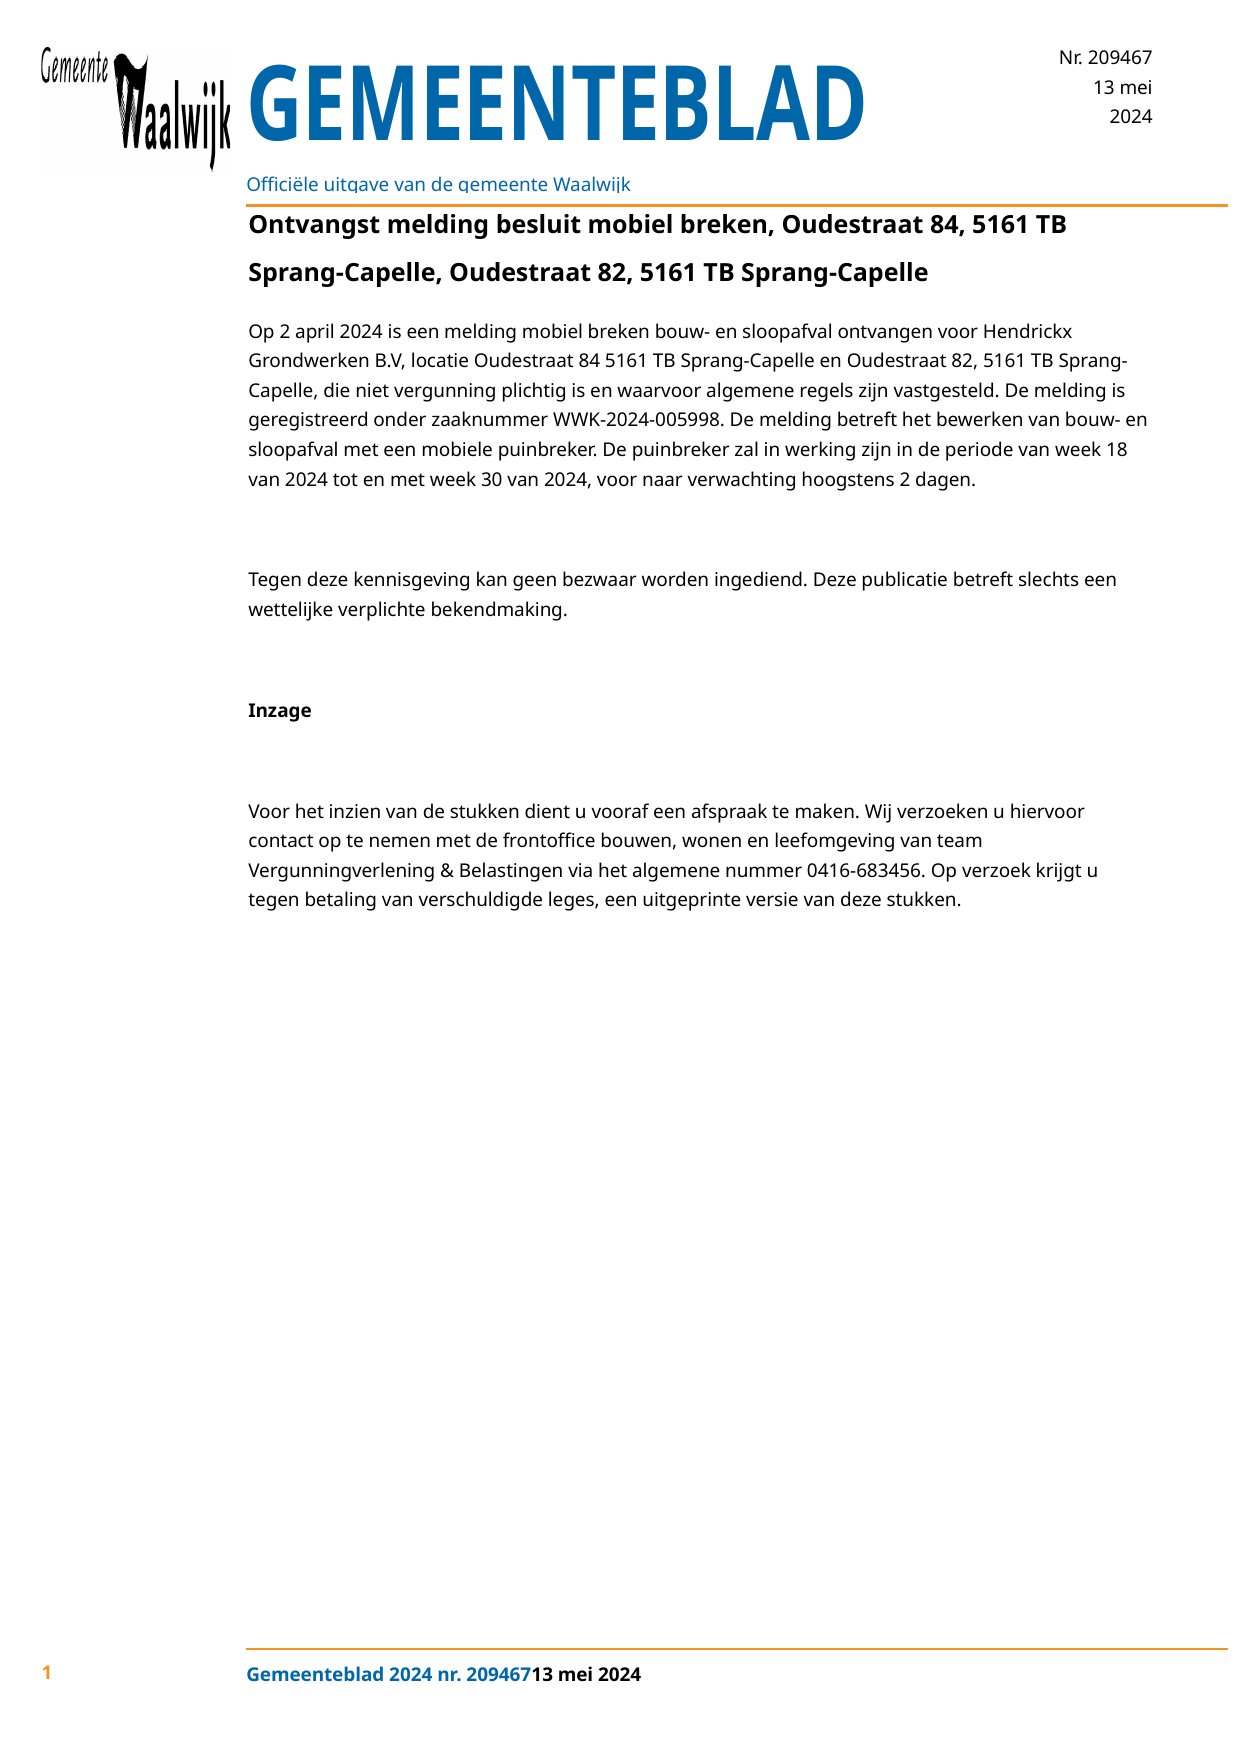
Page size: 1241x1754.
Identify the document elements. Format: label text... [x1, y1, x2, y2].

text Inzage [248, 697, 1152, 723]
text Voor het inzien van de stukken dient u vooraf een afspraak te maken. Wij verzoeken u hiervoor contact op te nemen met de frontoffice bouwen, wonen en leefomgeving van team Vergunningverlening & Belastingen via het algemene nummer 0416-683456. Op verzoek krijgt u tegen betaling van verschuldigde leges, een uitgeprinte versie van deze stukken. [248, 798, 1152, 912]
text Op 2 april 2024 is een melding mobiel breken bouw- en sloopafval ontvangen voor Hendrickx Grondwerken B.V, locatie Oudestraat 84 5161 TB Sprang-Capelle en Oudestraat 82, 5161 TB Sprang-Capelle, die niet vergunning plichtig is en waarvoor algemene regels zijn vastgesteld. De melding is geregistreerd onder zaaknummer WWK-2024-005998. De melding betreft het bewerken van bouw- en sloopafval met een mobiele puinbreker. De puinbreker zal in werking zijn in de periode van week 18 van 2024 tot en met week 30 van 2024, voor naar verwachting hoogstens 2 dagen. [248, 318, 1152, 492]
text Tegen deze kennisgeving kan geen bezwaar worden ingediend. Deze publicatie betreft slechts een wettelijke verplichte bekendmaking. [248, 567, 1152, 622]
text Ontvangst melding besluit mobiel breken, Oudestraat 84, 5161 TB Sprang-Capelle, Oudestraat 82, 5161 TB Sprang-Capelle [248, 207, 1152, 288]
picture [41, 47, 231, 172]
